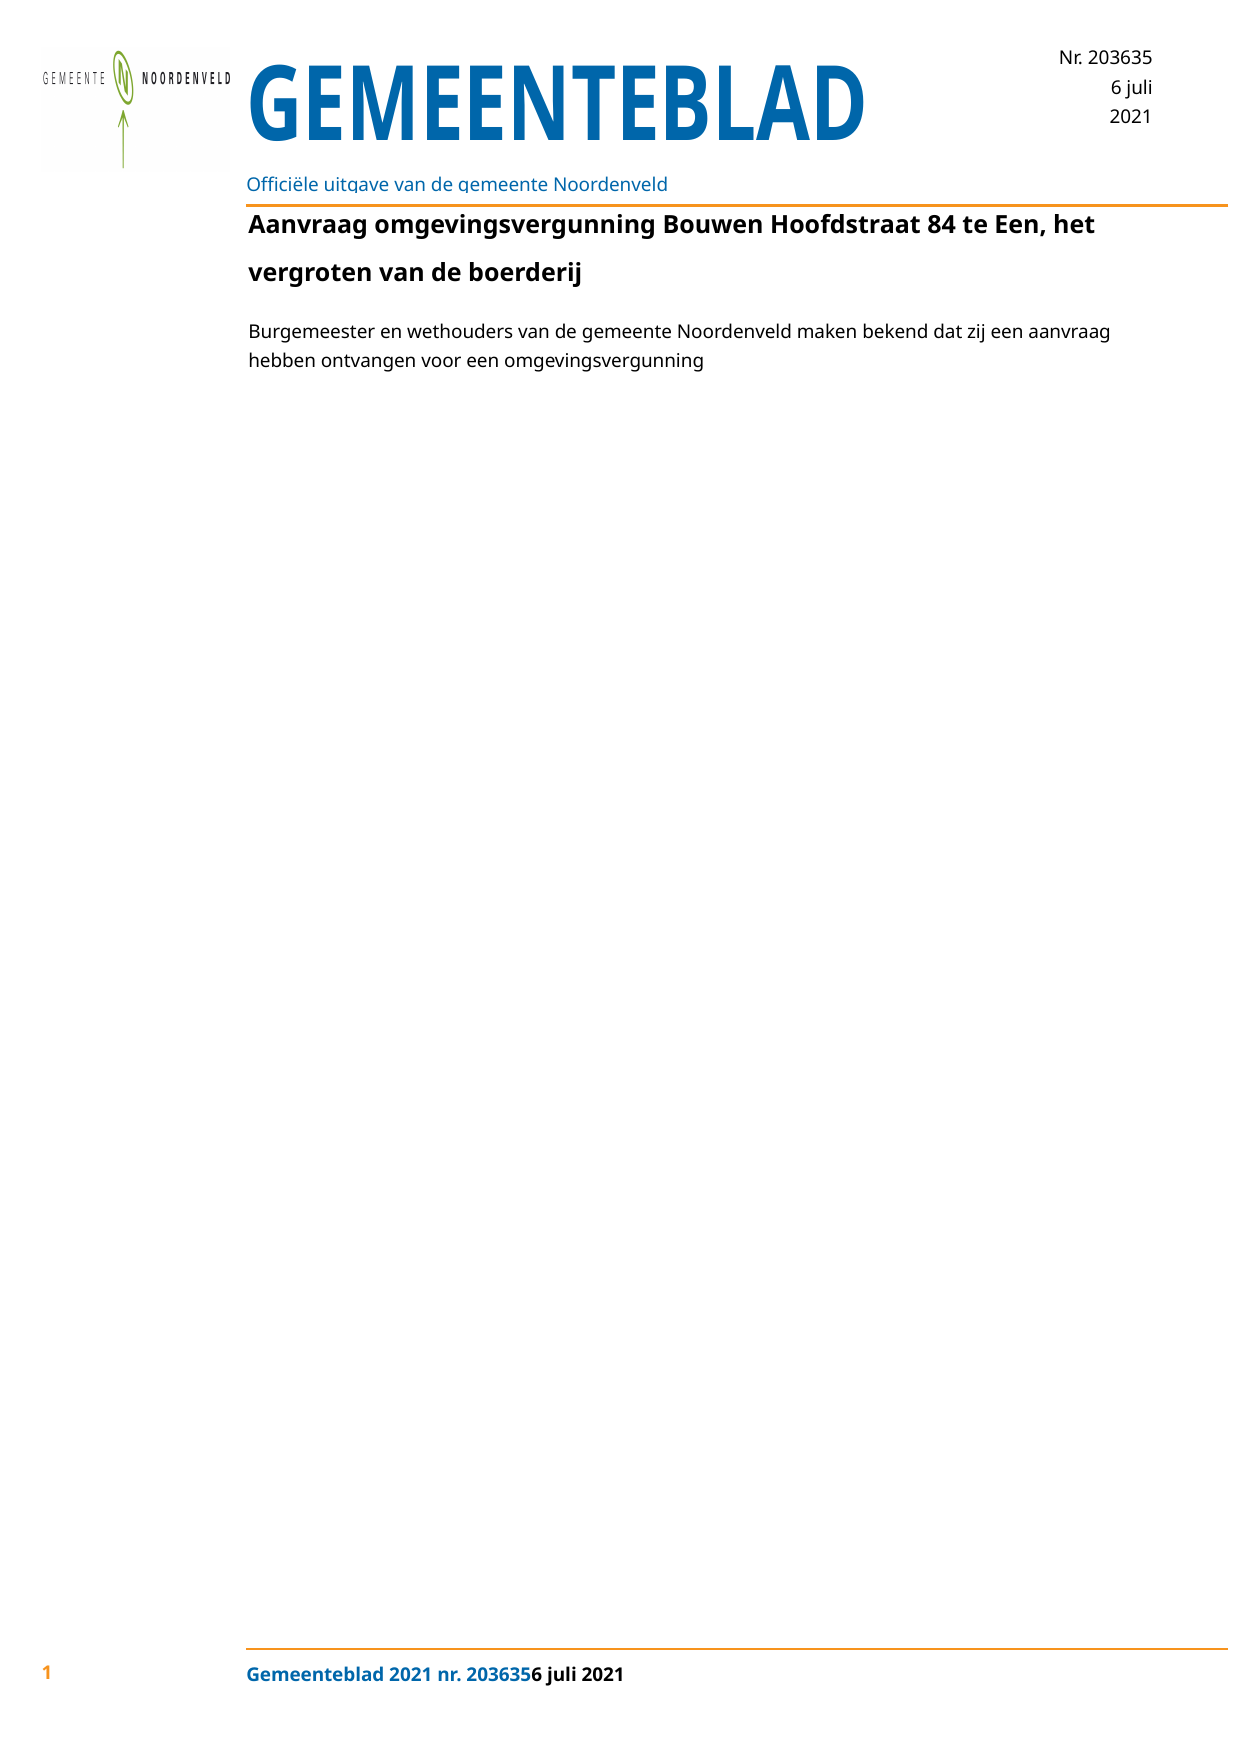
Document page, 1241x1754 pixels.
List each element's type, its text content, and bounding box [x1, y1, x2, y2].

picture [41, 47, 231, 172]
text Burgemeester en wethouders van de gemeente Noordenveld maken bekend dat zij een aanvraag hebben ontvangen voor een omgevingsvergunning [248, 318, 1152, 373]
text Aanvraag omgevingsvergunning Bouwen Hoofdstraat 84 te Een, het vergroten van de boerderij [248, 207, 1152, 288]
